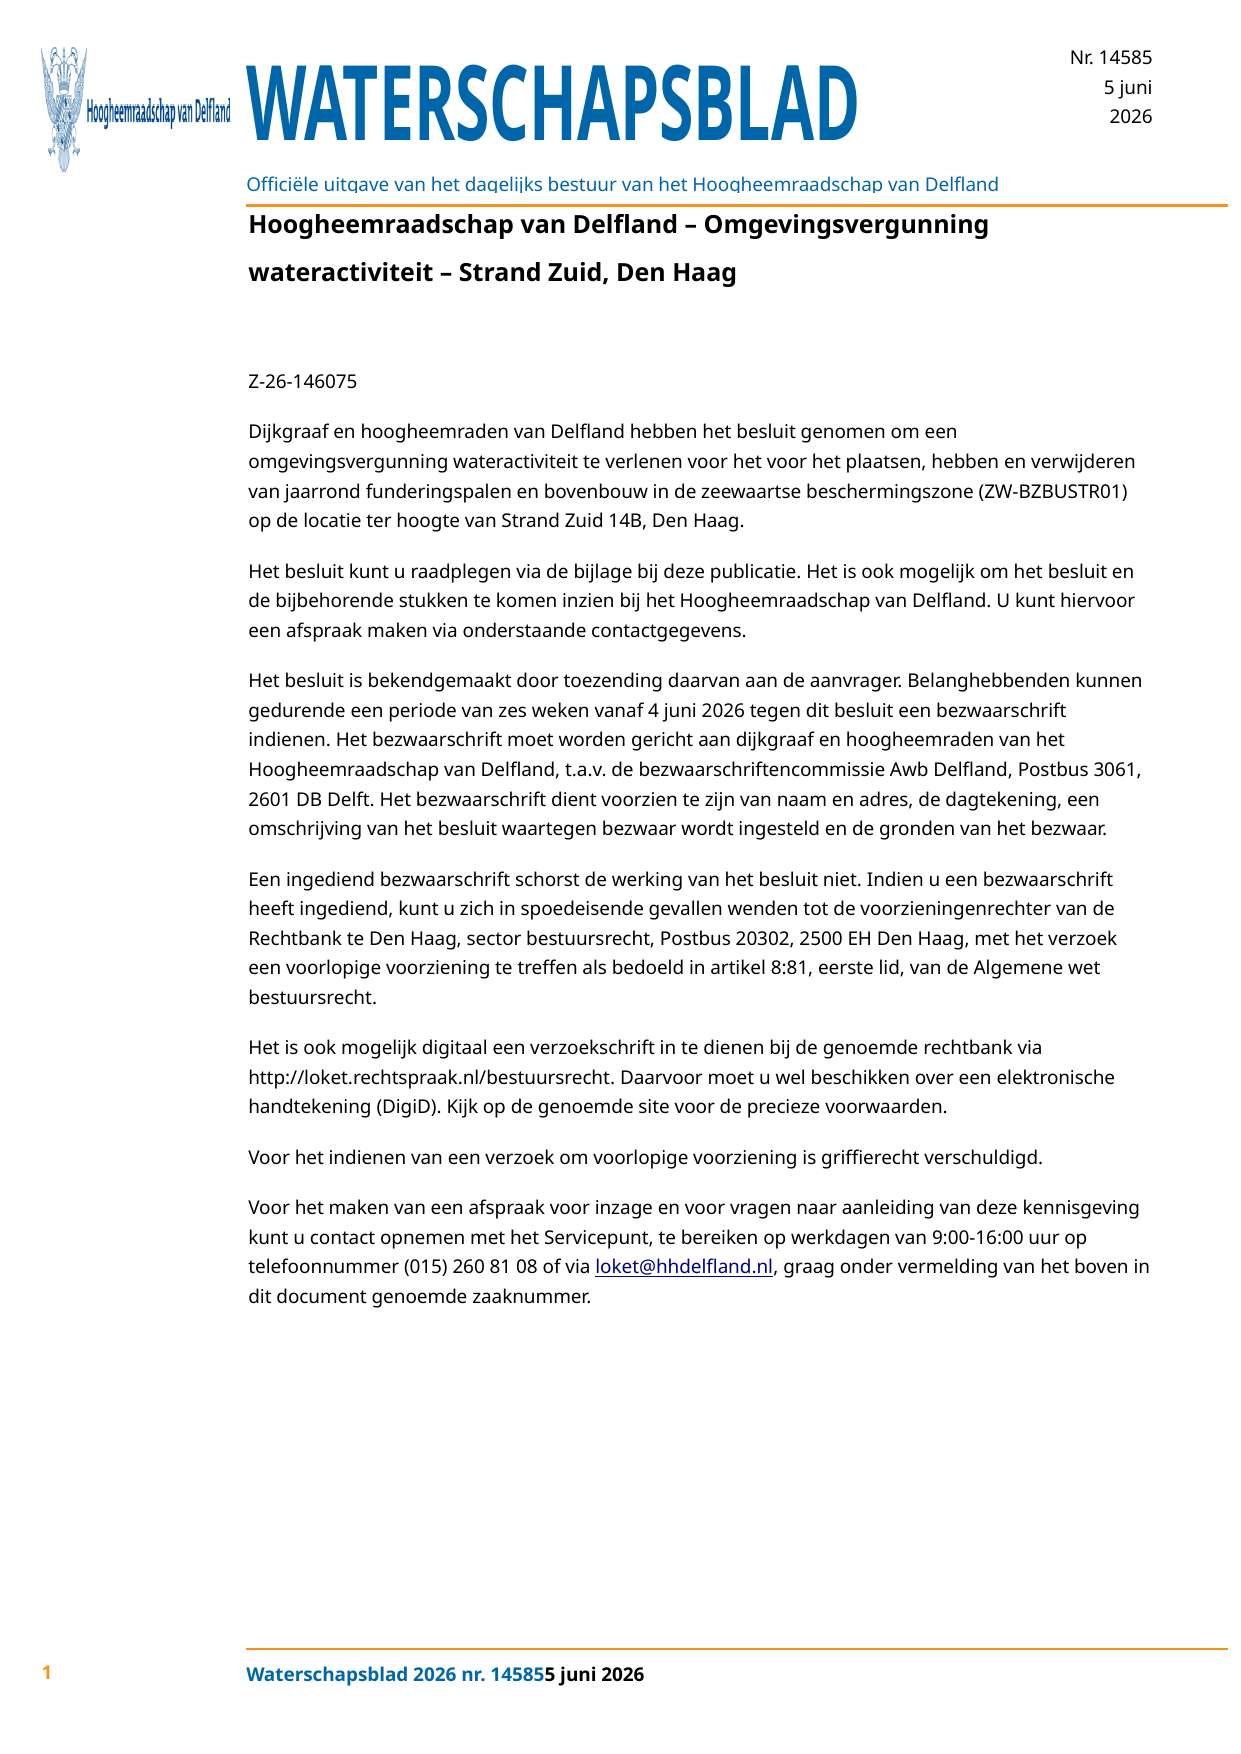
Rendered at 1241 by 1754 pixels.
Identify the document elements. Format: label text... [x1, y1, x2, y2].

text Voor het maken van een afspraak voor inzage en voor vragen naar aanleiding van deze kennisgeving kunt u contact opnemen met het Servicepunt, te bereiken op werkdagen van 9:00-16:00 uur op telefoonnummer (015) 260 81 08 of via loket@hhdelfland.nl, graag onder vermelding van het boven in dit document genoemde zaaknummer. [248, 1194, 1152, 1309]
text Een ingediend bezwaarschrift schorst de werking van het besluit niet. Indien u een bezwaarschrift heeft ingediend, kunt u zich in spoedeisende gevallen wenden tot de voorzieningenrechter van de Rechtbank te Den Haag, sector bestuursrecht, Postbus 20302, 2500 EH Den Haag, met het verzoek een voorlopige voorziening te treffen als bedoeld in artikel 8:81, eerste lid, van de Algemene wet bestuursrecht. [248, 866, 1152, 1010]
picture [41, 47, 231, 172]
text Z-26-146075 [248, 368, 1152, 394]
text Voor het indienen van een verzoek om voorlopige voorziening is griffierecht verschuldigd. [248, 1144, 1152, 1170]
text Het is ook mogelijk digitaal een verzoekschrift in te dienen bij de genoemde rechtbank via http://loket.rechtspraak.nl/bestuursrecht. Daarvoor moet u wel beschikken over een elektronische handtekening (DigiD). Kijk op de genoemde site voor de precieze voorwaarden. [248, 1034, 1152, 1119]
text Het besluit kunt u raadplegen via de bijlage bij deze publicatie. Het is ook mogelijk om het besluit en de bijbehorende stukken te komen inzien bij het Hoogheemraadschap van Delfland. U kunt hiervoor een afspraak maken via onderstaande contactgegevens. [248, 558, 1152, 643]
text Het besluit is bekendgemaakt door toezending daarvan aan de aanvrager. Belanghebbenden kunnen gedurende een periode van zes weken vanaf 4 juni 2026 tegen dit besluit een bezwaarschrift indienen. Het bezwaarschrift moet worden gericht aan dijkgraaf en hoogheemraden van het Hoogheemraadschap van Delfland, t.a.v. de bezwaarschriftencommissie Awb Delfland, Postbus 3061, 2601 DB Delft. Het bezwaarschrift dient voorzien te zijn van naam en adres, de dagtekening, een omschrijving van het besluit waartegen bezwaar wordt ingesteld en de gronden van het bezwaar. [248, 667, 1152, 841]
text Dijkgraaf en hoogheemraden van Delfland hebben het besluit genomen om een omgevingsvergunning wateractiviteit te verlenen voor het voor het plaatsen, hebben en verwijderen van jaarrond funderingspalen en bovenbouw in de zeewaartse beschermingszone (ZW-BZBUSTR01) op de locatie ter hoogte van Strand Zuid 14B, Den Haag. [248, 419, 1152, 533]
text Hoogheemraadschap van Delfland – Omgevingsvergunning wateractiviteit – Strand Zuid, Den Haag [248, 207, 1152, 288]
